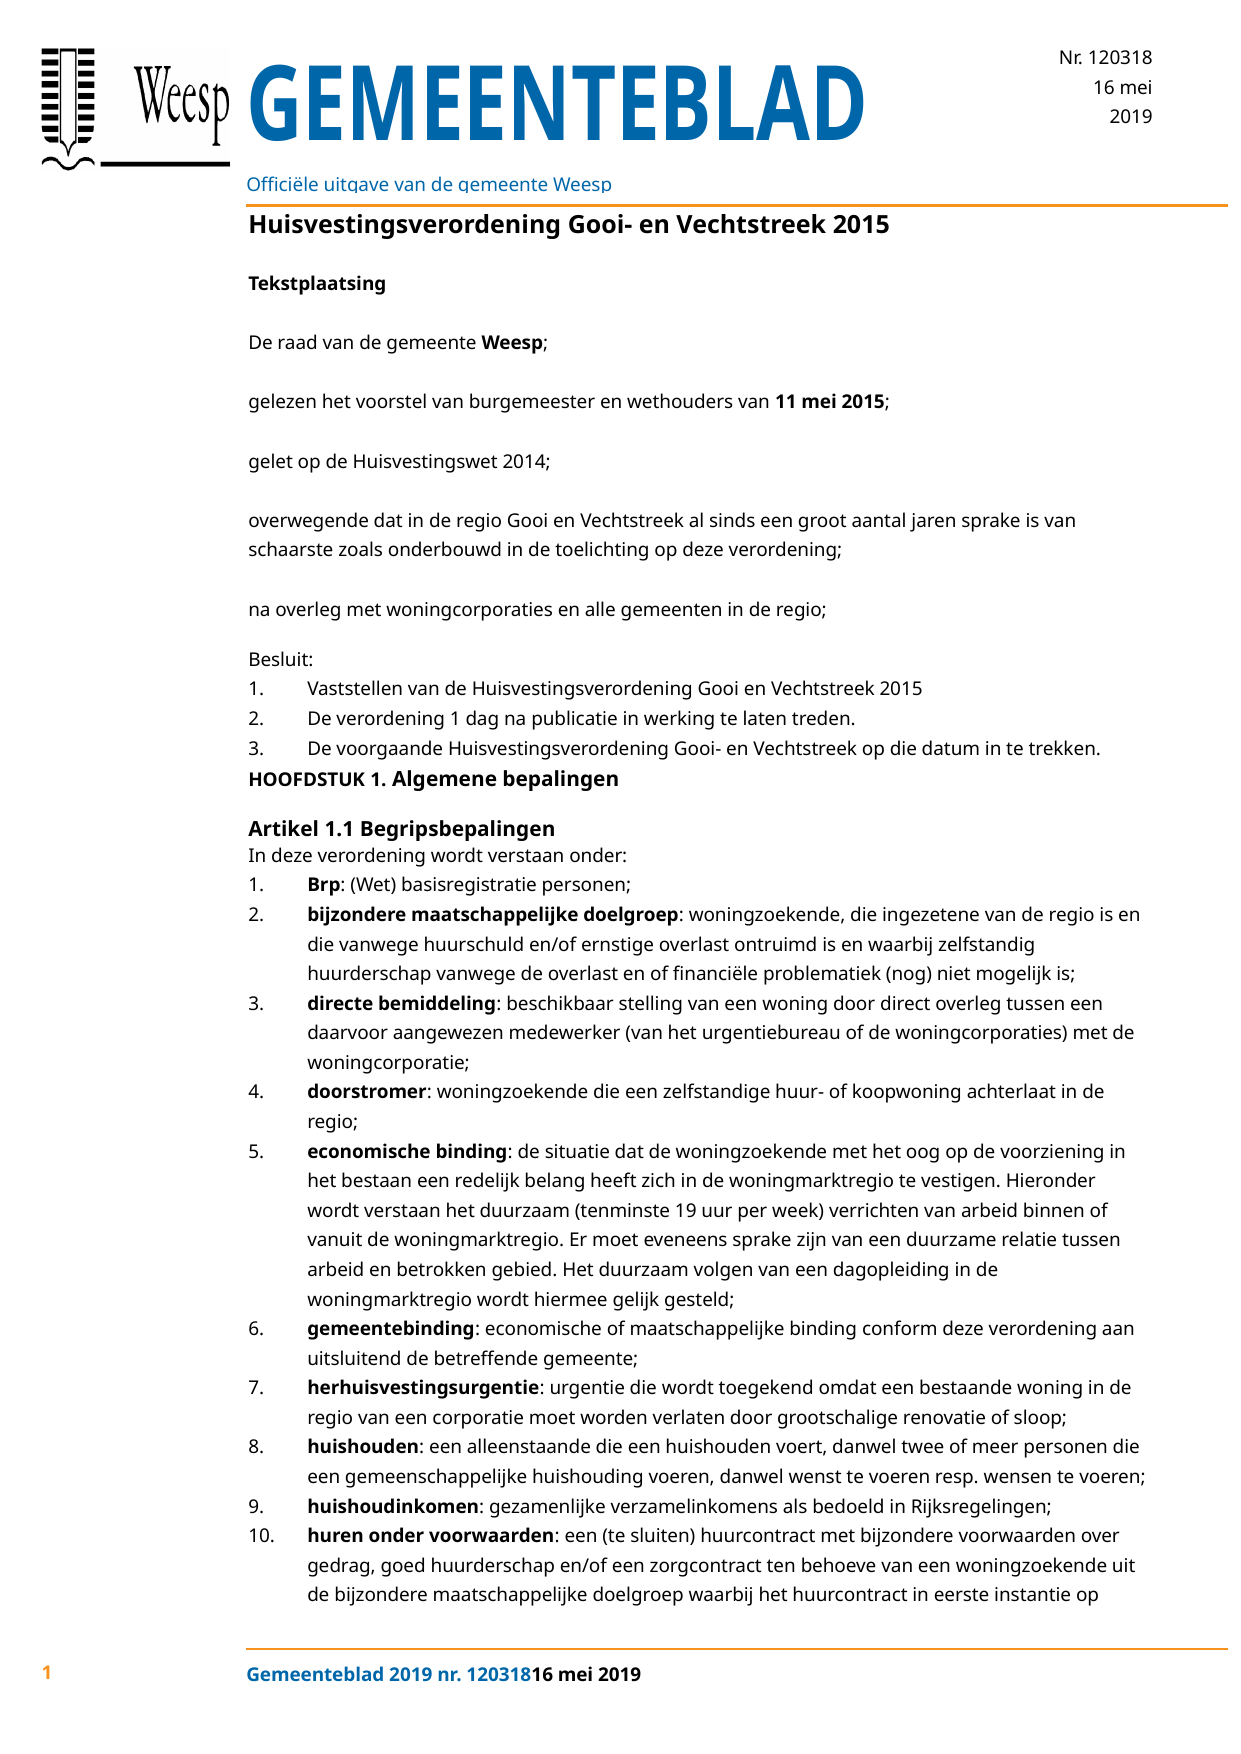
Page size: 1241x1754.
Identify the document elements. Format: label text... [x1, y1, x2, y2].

list De voorgaande Huisvestingsverordening Gooi- en Vechtstreek op die datum in te trekken. [248, 735, 1152, 761]
text In deze verordening wordt verstaan onder: [248, 842, 1152, 868]
text gelezen het voorstel van burgemeester en wethouders van 11 mei 2015; [248, 389, 1152, 414]
list huishouden: een alleenstaande die een huishouden voert, danwel twee of meer personen die een gemeenschappelijke huishouding voeren, danwel wenst te voeren resp. wensen te voeren; [248, 1434, 1152, 1489]
text gelet op de Huisvestingswet 2014; [248, 448, 1152, 473]
text De raad van de gemeente Weesp; [248, 329, 1152, 355]
list gemeentebinding: economische of maatschappelijke binding conform deze verordening aan uitsluitend de betreffende gemeente; [248, 1315, 1152, 1371]
list directe bemiddeling: beschikbaar stelling van een woning door direct overleg tussen een daarvoor aangewezen medewerker (van het urgentiebureau of de woningcorporaties) met de woningcorporatie; [248, 990, 1152, 1075]
list herhuisvestingsurgentie: urgentie die wordt toegekend omdat een bestaande woning in de regio van een corporatie moet worden verlaten door grootschalige renovatie of sloop; [248, 1374, 1152, 1430]
text HOOFDSTUK 1. Algemene bepalingen [248, 764, 1152, 793]
list De verordening 1 dag na publicatie in werking te laten treden. [248, 705, 1152, 731]
list bijzondere maatschappelijke doelgroep: woningzoekende, die ingezetene van de regio is en die vanwege huurschuld en/of ernstige overlast ontruimd is en waarbij zelfstandig huurderschap vanwege de overlast en of financiële problematiek (nog) niet mogelijk is; [248, 901, 1152, 986]
text Besluit: [248, 646, 1152, 672]
picture [41, 47, 231, 172]
list Vaststellen van de Huisvestingsverordening Gooi en Vechtstreek 2015 [248, 676, 1152, 701]
text Artikel 1.1 Begripsbepalingen [248, 814, 1152, 842]
list doorstromer: woningzoekende die een zelfstandige huur- of koopwoning achterlaat in de regio; [248, 1079, 1152, 1134]
list huishoudinkomen: gezamenlijke verzamelinkomens als bedoeld in Rijksregelingen; [248, 1493, 1152, 1519]
list economische binding: de situatie dat de woningzoekende met het oog op de voorziening in het bestaan een redelijk belang heeft zich in de woningmarktregio te vestigen. Hieronder wordt verstaan het duurzaam (tenminste 19 uur per week) verrichten van arbeid binnen of vanuit de woningmarktregio. Er moet eveneens sprake zijn van een duurzame relatie tussen arbeid en betrokken gebied. Het duurzaam volgen van een dagopleiding in de woningmarktregio wordt hiermee gelijk gesteld; [248, 1138, 1152, 1312]
list huren onder voorwaarden: een (te sluiten) huurcontract met bijzondere voorwaarden over gedrag, goed huurderschap en/of een zorgcontract ten behoeve van een woningzoekende uit de bijzondere maatschappelijke doelgroep waarbij het huurcontract in eerste instantie op [248, 1522, 1152, 1607]
text Tekstplaatsing [248, 270, 1152, 296]
text Huisvestingsverordening Gooi- en Vechtstreek 2015 [248, 207, 1152, 241]
list Brp: (Wet) basisregistratie personen; [248, 872, 1152, 897]
text na overleg met woningcorporaties en alle gemeenten in de regio; [248, 596, 1152, 621]
text overwegende dat in de regio Gooi en Vechtstreek al sinds een groot aantal jaren sprake is van schaarste zoals onderbouwd in de toelichting op deze verordening; [248, 507, 1152, 562]
